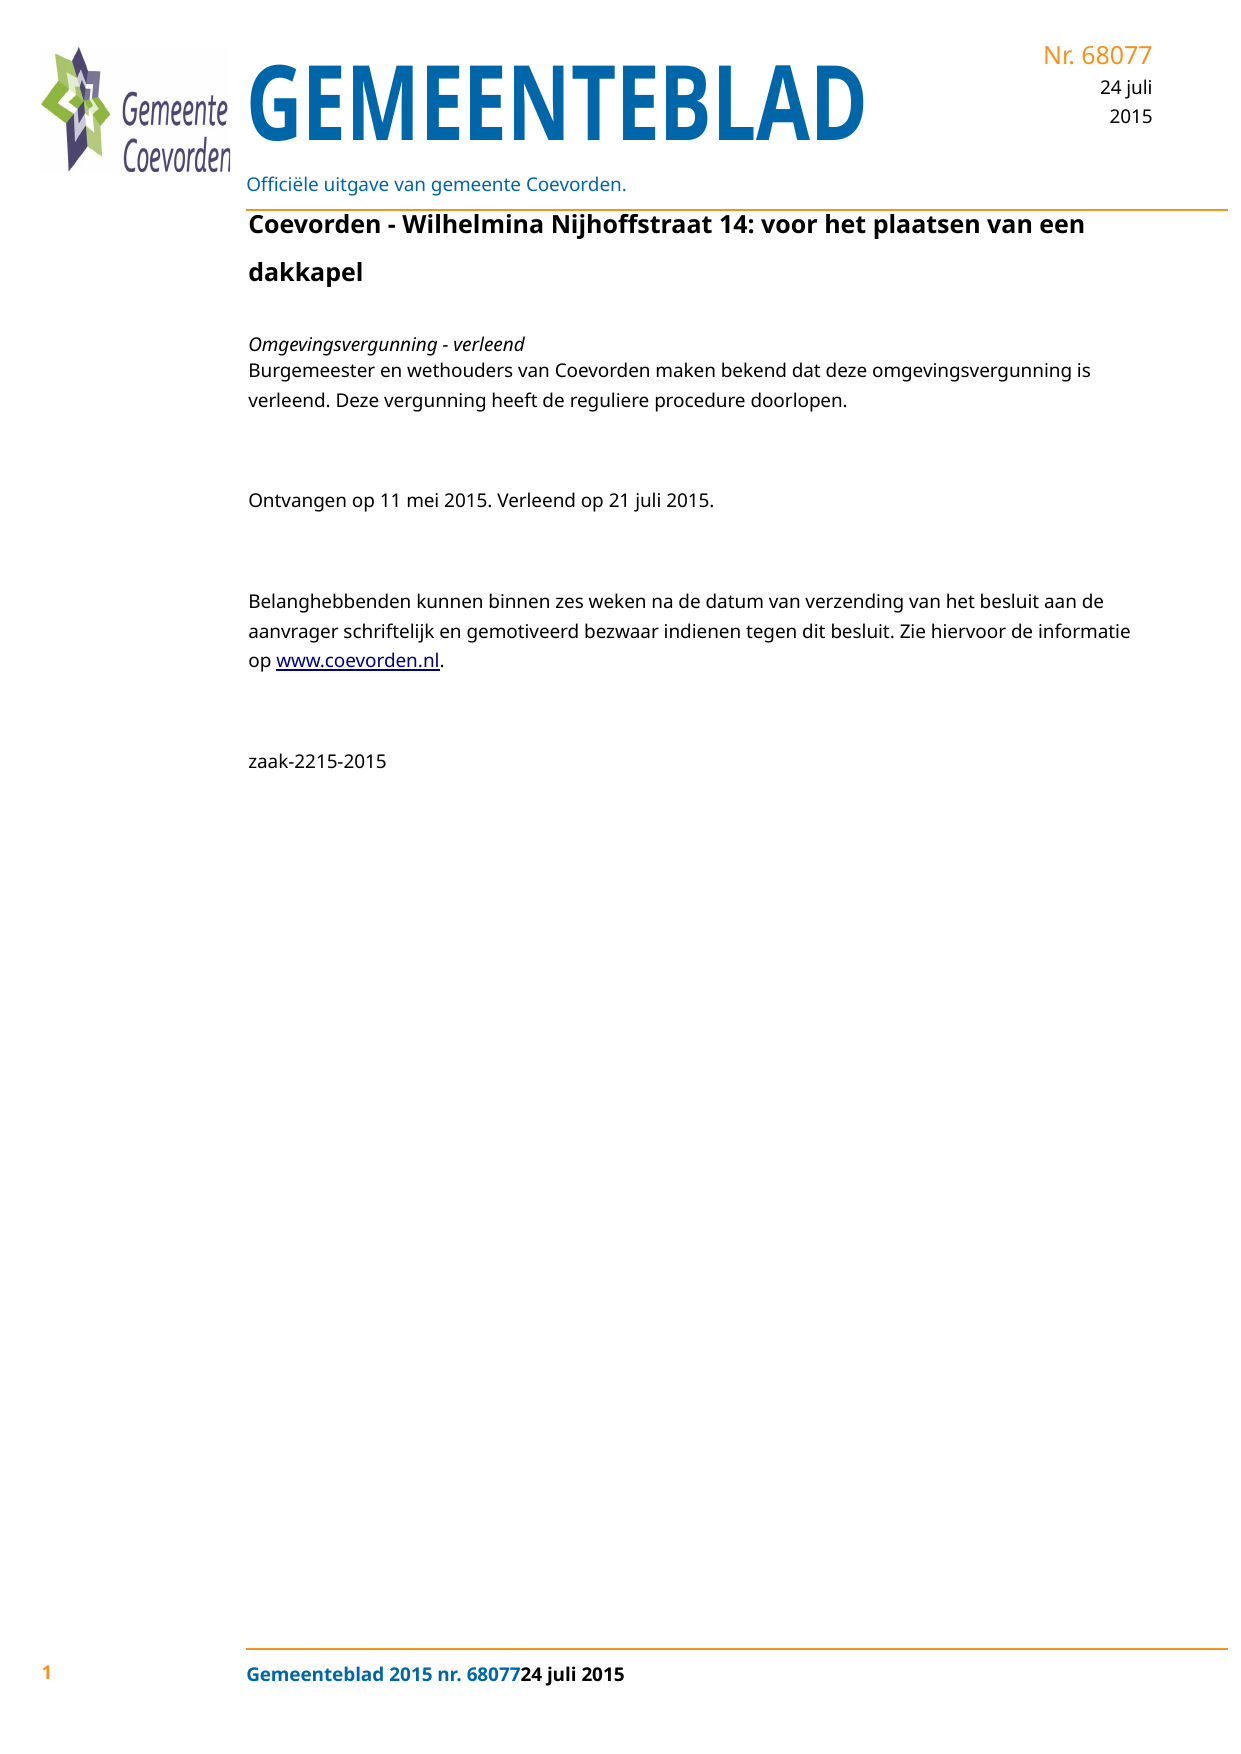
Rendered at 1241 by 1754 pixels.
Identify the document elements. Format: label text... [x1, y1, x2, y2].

text Ontvangen op 11 mei 2015. Verleend op 21 juli 2015. [248, 488, 1152, 513]
picture [41, 47, 231, 172]
text zaak-2215-2015 [248, 748, 1152, 774]
text Omgevingsvergunning - verleend [248, 331, 1152, 357]
text Burgemeester en wethouders van Coevorden maken bekend dat deze omgevingsvergunning is verleend. Deze vergunning heeft de reguliere procedure doorlopen. [248, 357, 1152, 412]
text Coevorden - Wilhelmina Nijhoffstraat 14: voor het plaatsen van een dakkapel [248, 211, 1152, 288]
text Belanghebbenden kunnen binnen zes weken na de datum van verzending van het besluit aan de aanvrager schriftelijk en gemotiveerd bezwaar indienen tegen dit besluit. Zie hiervoor de informatie op www.coevorden.nl. [248, 588, 1152, 673]
